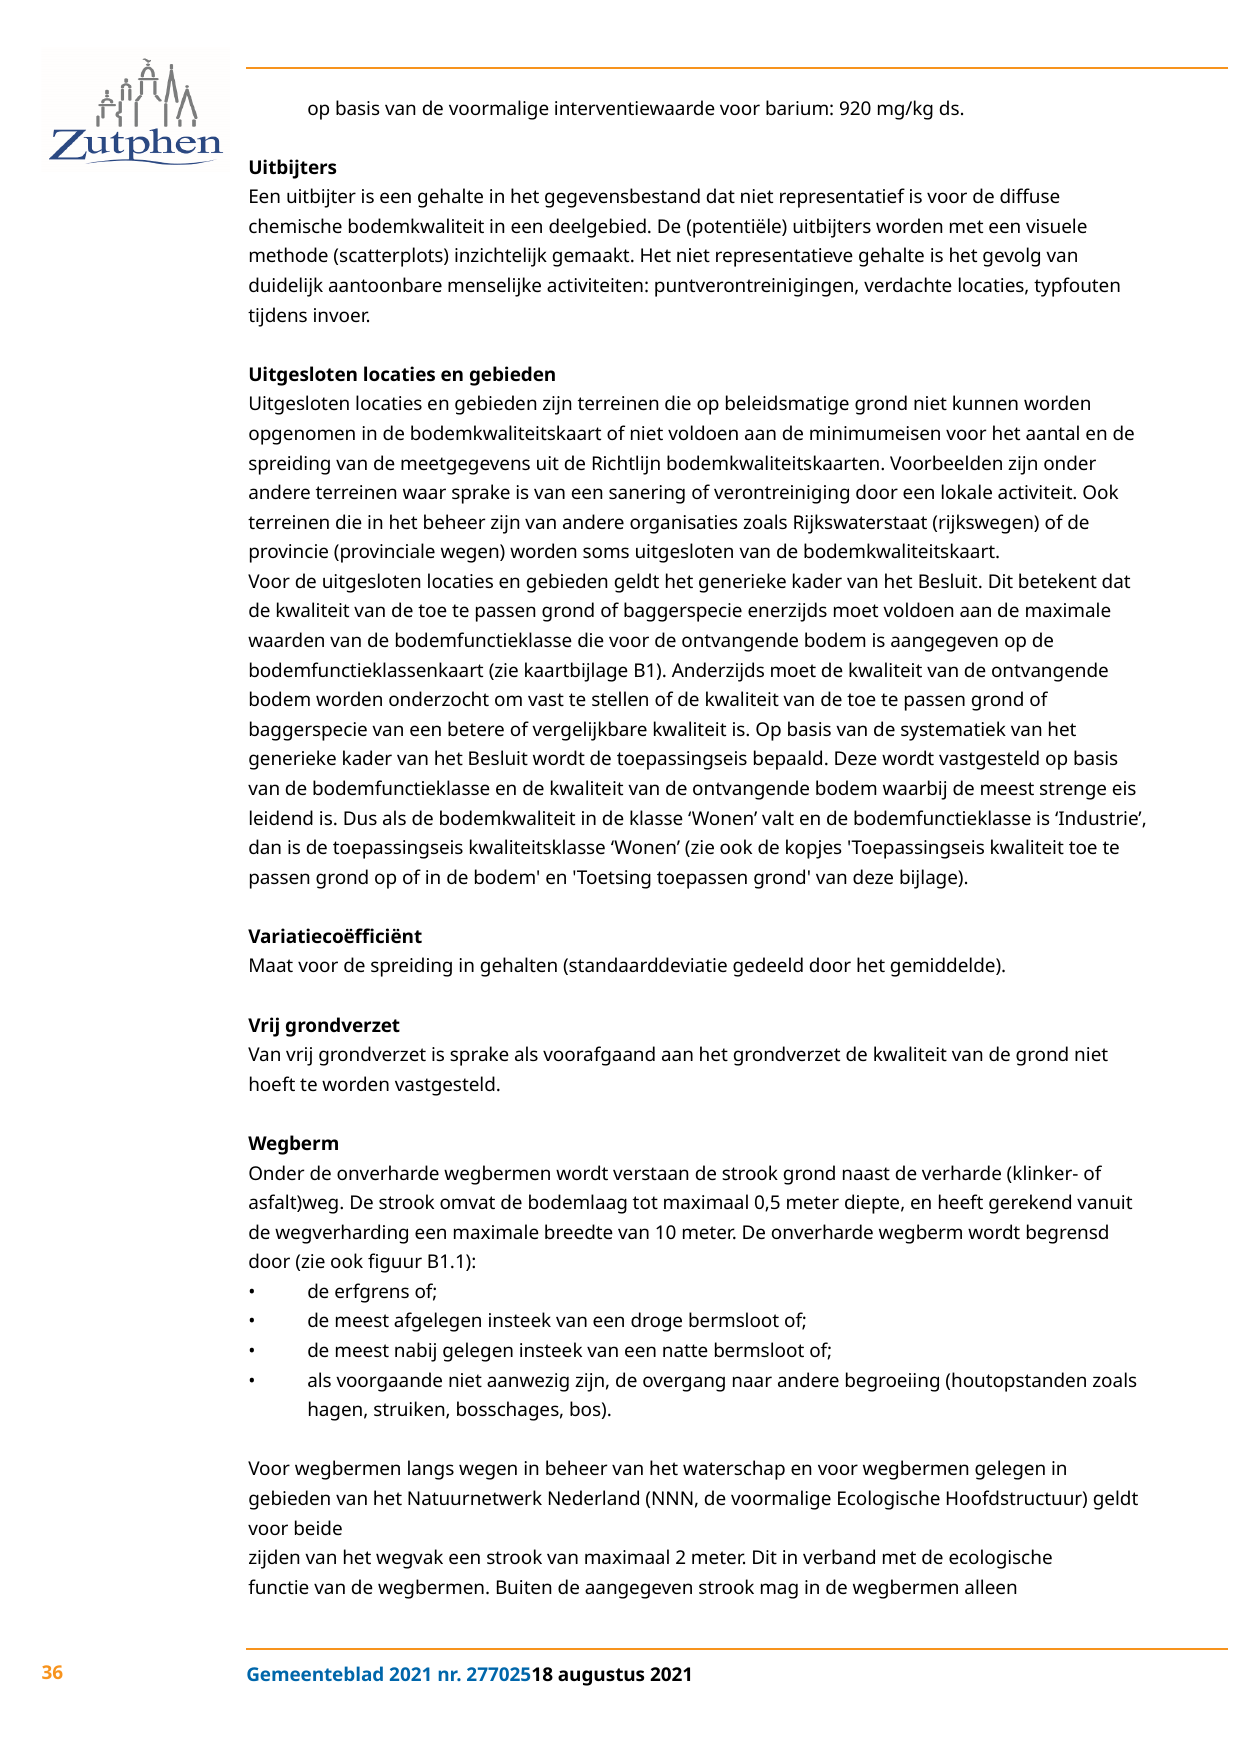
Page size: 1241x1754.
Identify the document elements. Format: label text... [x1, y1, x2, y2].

picture [41, 47, 231, 172]
list de erfgrens of; [248, 1278, 1152, 1304]
list op basis van de voormalige interventiewaarde voor barium: 920 mg/kg ds. [248, 95, 1152, 121]
text Voor wegbermen langs wegen in beheer van het waterschap en voor wegbermen gelegen in gebieden van het Natuurnetwerk Nederland (NNN, de voormalige Ecologische Hoofdstructuur) geldt voor beide [248, 1456, 1152, 1541]
list als voorgaande niet aanwezig zijn, de overgang naar andere begroeiing (houtopstanden zoals hagen, struiken, bosschages, bos). [248, 1367, 1152, 1422]
text functie van de wegbermen. Buiten de aangegeven strook mag in de wegbermen alleen [248, 1574, 1152, 1600]
text Uitbijters [248, 154, 1152, 180]
list de meest nabij gelegen insteek van een natte bermsloot of; [248, 1337, 1152, 1363]
text Van vrij grondverzet is sprake als voorafgaand aan het grondverzet de kwaliteit van de grond niet hoeft te worden vastgesteld. [248, 1041, 1152, 1097]
text Onder de onverharde wegbermen wordt verstaan de strook grond naast de verharde (klinker- of asfalt)weg. De strook omvat de bodemlaag tot maximaal 0,5 meter diepte, en heeft gerekend vanuit de wegverharding een maximale breedte van 10 meter. De onverharde wegberm wordt begrensd door (zie ook figuur B1.1): [248, 1160, 1152, 1274]
text Uitgesloten locaties en gebieden zijn terreinen die op beleidsmatige grond niet kunnen worden opgenomen in de bodemkwaliteitskaart of niet voldoen aan de minimumeisen voor het aantal en de spreiding van de meetgegevens uit de Richtlijn bodemkwaliteitskaarten. Voorbeelden zijn onder andere terreinen waar sprake is van een sanering of verontreiniging door een lokale activiteit. Ook terreinen die in het beheer zijn van andere organisaties zoals Rijkswaterstaat (rijkswegen) of de provincie (provinciale wegen) worden soms uitgesloten van de bodemkwaliteitskaart. [248, 391, 1152, 564]
text Maat voor de spreiding in gehalten (standaarddeviatie gedeeld door het gemiddelde). [248, 953, 1152, 978]
text Een uitbijter is een gehalte in het gegevensbestand dat niet representatief is voor de diffuse chemische bodemkwaliteit in een deelgebied. De (potentiële) uitbijters worden met een visuele methode (scatterplots) inzichtelijk gemaakt. Het niet representatieve gehalte is het gevolg van duidelijk aantoonbare menselijke activiteiten: puntverontreinigingen, verdachte locaties, typfouten tijdens invoer. [248, 183, 1152, 328]
text Voor de uitgesloten locaties en gebieden geldt het generieke kader van het Besluit. Dit betekent dat de kwaliteit van de toe te passen grond of baggerspecie enerzijds moet voldoen aan de maximale waarden van de bodemfunctieklasse die voor de ontvangende bodem is aangegeven op de bodemfunctieklassenkaart (zie kaartbijlage B1). Anderzijds moet de kwaliteit van de ontvangende bodem worden onderzocht om vast te stellen of de kwaliteit van de toe te passen grond of baggerspecie van een betere of vergelijkbare kwaliteit is. Op basis van de systematiek van het generieke kader van het Besluit wordt de toepassingseis bepaald. Deze wordt vastgesteld op basis van de bodemfunctieklasse en de kwaliteit van de ontvangende bodem waarbij de meest strenge eis leidend is. Dus als de bodemkwaliteit in de klasse ‘Wonen’ valt en de bodemfunctieklasse is ‘Industrie’, dan is de toepassingseis kwaliteitsklasse ‘Wonen’ (zie ook de kopjes 'Toepassingseis kwaliteit toe te passen grond op of in de bodem' en 'Toetsing toepassen grond' van deze bijlage). [248, 568, 1152, 890]
text Wegberm [248, 1130, 1152, 1156]
text Vrij grondverzet [248, 1012, 1152, 1038]
list de meest afgelegen insteek van een droge bermsloot of; [248, 1308, 1152, 1333]
text Uitgesloten locaties en gebieden [248, 361, 1152, 387]
text Variatiecoëfficiënt [248, 923, 1152, 949]
text zijden van het wegvak een strook van maximaal 2 meter. Dit in verband met de ecologische [248, 1544, 1152, 1570]
